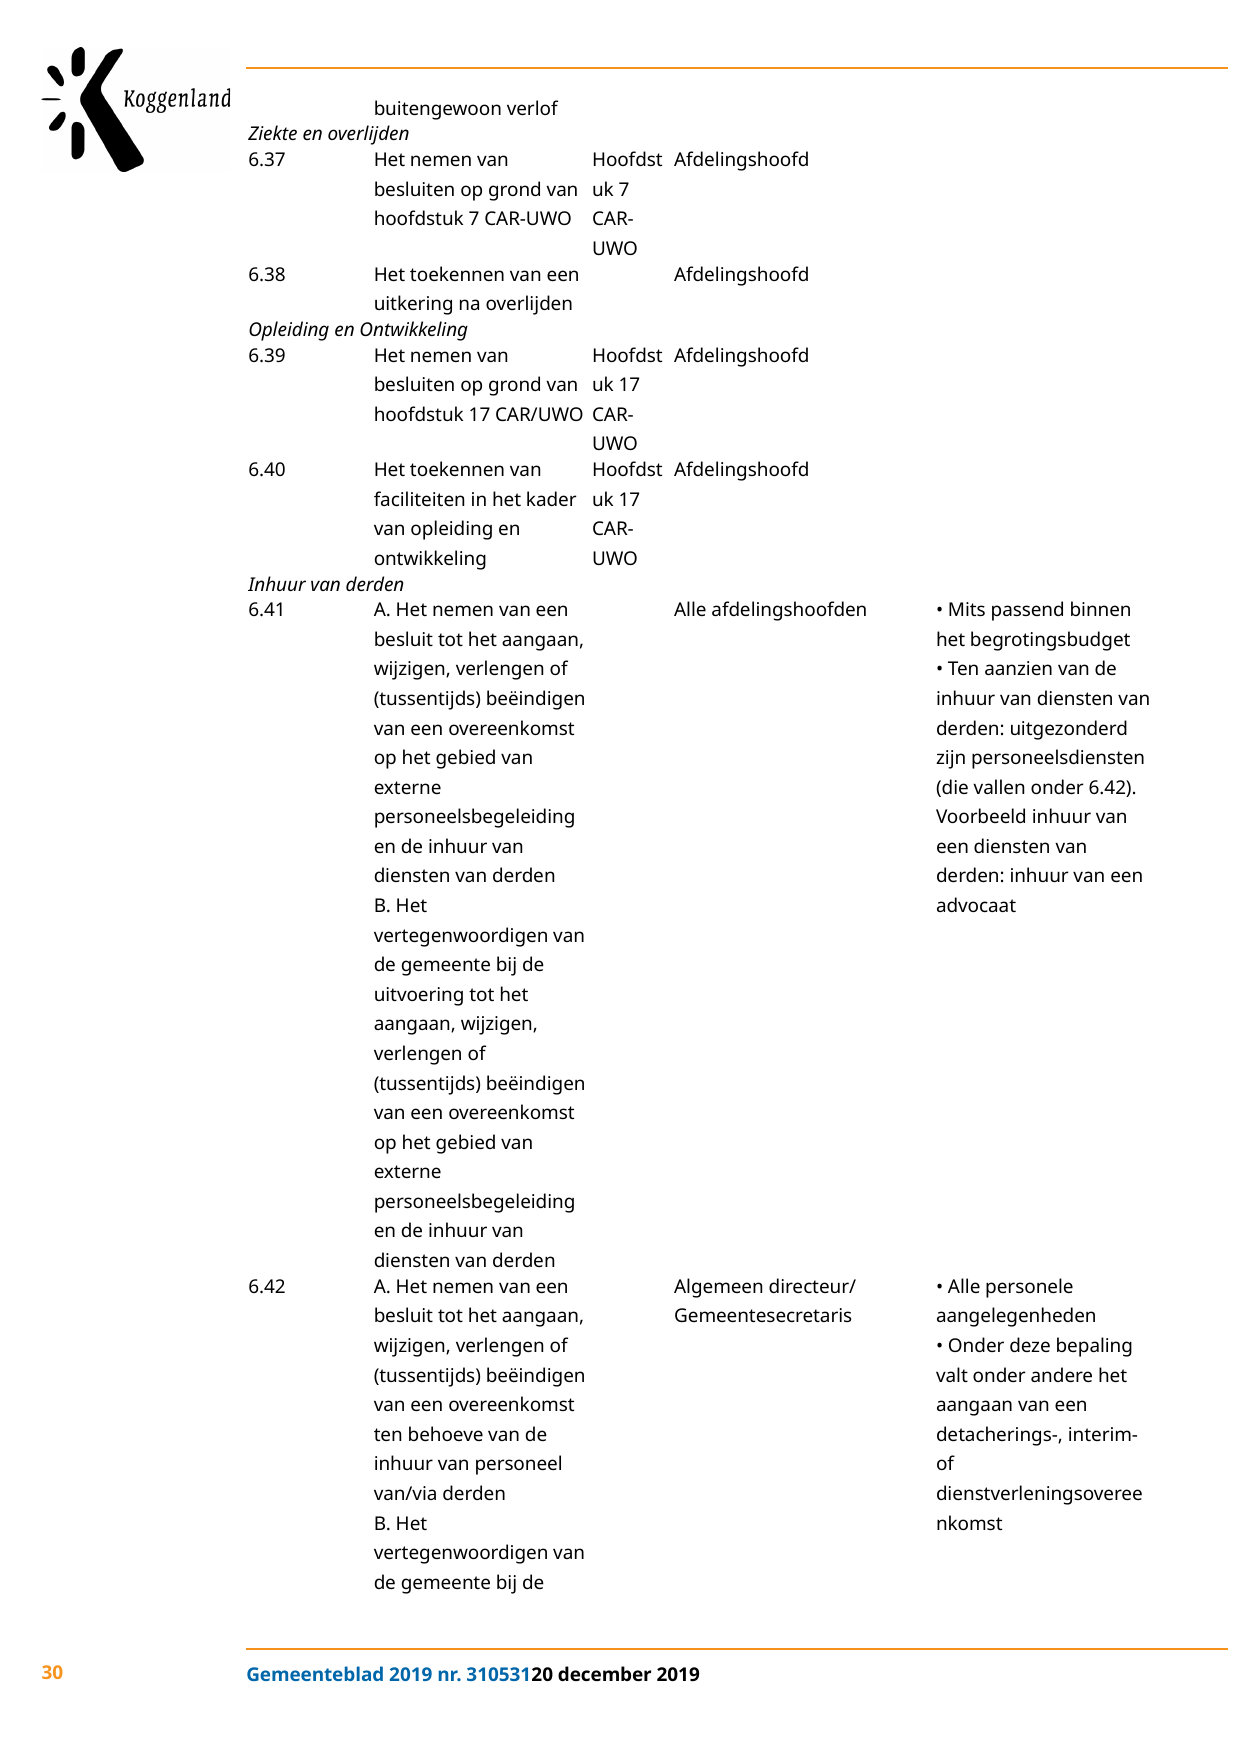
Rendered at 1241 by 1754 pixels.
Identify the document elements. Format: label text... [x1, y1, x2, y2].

table_cell [592, 596, 674, 1273]
table_cell Hoofdstuk 17 CAR-UWO [592, 342, 674, 456]
table_cell Afdelingshoofd [674, 146, 936, 261]
table_cell Hoofdstuk 17 CAR-UWO [592, 456, 674, 571]
table_cell [936, 342, 1152, 456]
table_cell [936, 261, 1152, 316]
table_cell [936, 95, 1152, 121]
table_cell buitengewoon verlof [374, 95, 592, 121]
table_cell Alle afdelingshoofden [674, 596, 936, 1273]
table_cell [592, 95, 674, 121]
table_cell 6.39 [248, 342, 373, 456]
table_cell [248, 95, 373, 121]
table_cell • Alle personele aangelegenheden • Onder deze bepaling valt onder andere het aangaan van een detacherings-, interim- of dienstverleningsovereenkomst [936, 1273, 1152, 1594]
table_cell 6.37 [248, 146, 373, 261]
table_cell Het nemen van besluiten op grond van hoofdstuk 7 CAR-UWO [374, 146, 592, 261]
table_cell Het nemen van besluiten op grond van hoofdstuk 17 CAR/UWO [374, 342, 592, 456]
table_cell Het toekennen van faciliteiten in het kader van opleiding en ontwikkeling [374, 456, 592, 571]
table_cell [674, 95, 936, 121]
table_cell 6.42 [248, 1273, 373, 1594]
table_cell [936, 456, 1152, 571]
table_cell Inhuur van derden [248, 571, 1152, 596]
table_cell • Mits passend binnen het begrotingsbudget • Ten aanzien van de inhuur van diensten van derden: uitgezonderd zijn personeelsdiensten (die vallen onder 6.42). Voorbeeld inhuur van een diensten van derden: inhuur van een advocaat [936, 596, 1152, 1273]
table_cell [592, 261, 674, 316]
table_cell Afdelingshoofd [674, 261, 936, 316]
table_cell A. Het nemen van een besluit tot het aangaan, wijzigen, verlengen of (tussentijds) beëindigen van een overeenkomst ten behoeve van de inhuur van personeel van/via derden B. Het vertegenwoordigen van de gemeente bij de [374, 1273, 592, 1594]
table_cell [936, 146, 1152, 261]
table_cell Opleiding en Ontwikkeling [248, 316, 1152, 342]
table_cell Het toekennen van een uitkering na overlijden [374, 261, 592, 316]
table_cell 6.41 [248, 596, 373, 1273]
table_cell Ziekte en overlijden [248, 121, 1152, 146]
table_cell 6.40 [248, 456, 373, 571]
picture [41, 47, 231, 172]
table_cell 6.38 [248, 261, 373, 316]
table_cell A. Het nemen van een besluit tot het aangaan, wijzigen, verlengen of (tussentijds) beëindigen van een overeenkomst op het gebied van externe personeelsbegeleiding en de inhuur van diensten van derden B. Het vertegenwoordigen van de gemeente bij de uitvoering tot het aangaan, wijzigen, verlengen of (tussentijds) beëindigen van een overeenkomst op het gebied van externe personeelsbegeleiding en de inhuur van diensten van derden [374, 596, 592, 1273]
table_cell Afdelingshoofd [674, 342, 936, 456]
table_cell Algemeen directeur/ Gemeentesecretaris [674, 1273, 936, 1594]
table_cell Afdelingshoofd [674, 456, 936, 571]
table_cell [592, 1273, 674, 1594]
table_cell Hoofdstuk 7 CAR-UWO [592, 146, 674, 261]
